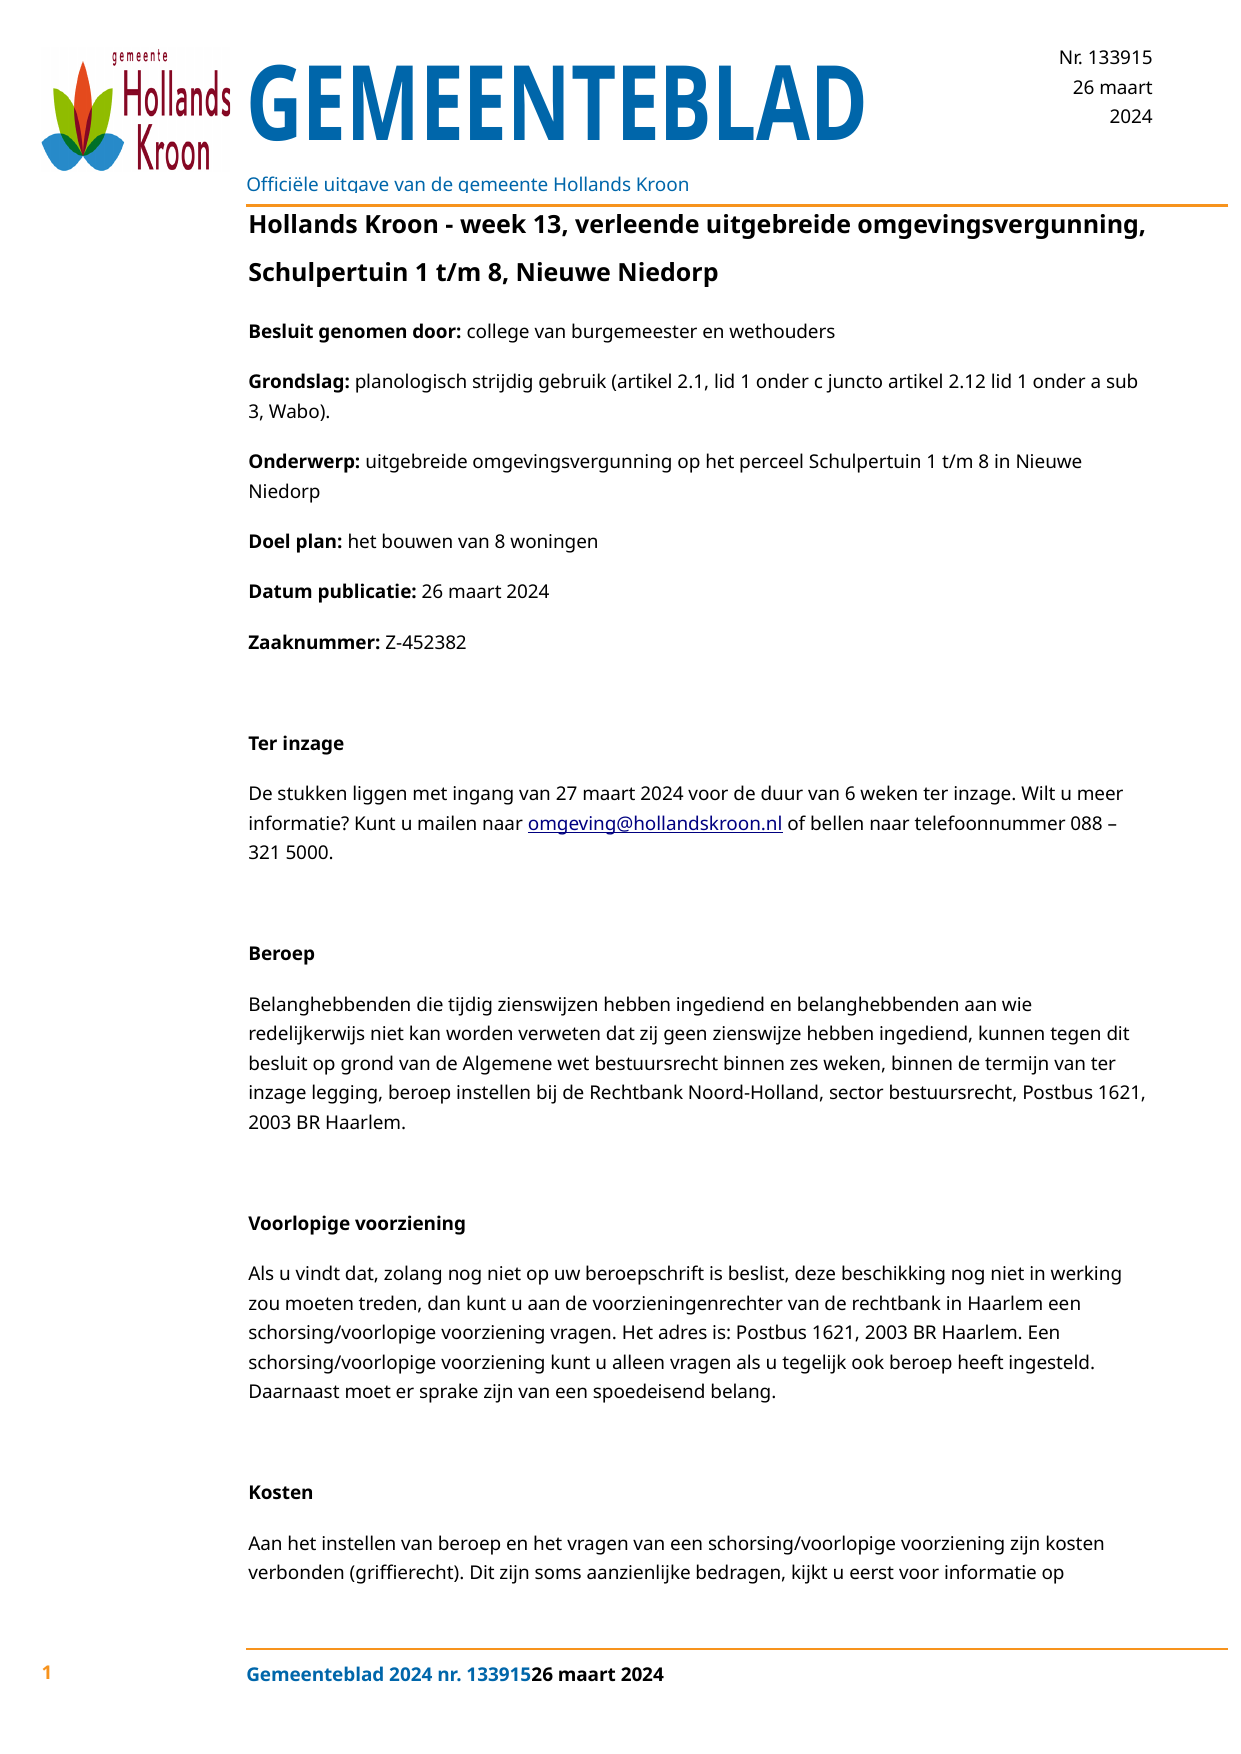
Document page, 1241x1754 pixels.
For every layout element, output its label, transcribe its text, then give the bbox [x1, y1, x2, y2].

text Doel plan: het bouwen van 8 woningen [248, 528, 1152, 554]
text Kosten [248, 1479, 1152, 1505]
text De stukken liggen met ingang van 27 maart 2024 voor de duur van 6 weken ter inzage. Wilt u meer informatie? Kunt u mailen naar omgeving@hollandskroon.nl of bellen naar telefoonnummer 088 – 321 5000. [248, 780, 1152, 865]
text Aan het instellen van beroep en het vragen van een schorsing/voorlopige voorziening zijn kosten verbonden (griffierecht). Dit zijn soms aanzienlijke bedragen, kijkt u eerst voor informatie op [248, 1530, 1152, 1585]
text Als u vindt dat, zolang nog niet op uw beroepschrift is beslist, deze beschikking nog niet in werking zou moeten treden, dan kunt u aan de voorzieningenrechter van de rechtbank in Haarlem een schorsing/voorlopige voorziening vragen. Het adres is: Postbus 1621, 2003 BR Haarlem. Een schorsing/voorlopige voorziening kunt u alleen vragen als u tegelijk ook beroep heeft ingesteld. Daarnaast moet er sprake zijn van een spoedeisend belang. [248, 1260, 1152, 1404]
text Besluit genomen door: college van burgemeester en wethouders [248, 318, 1152, 344]
text Hollands Kroon - week 13, verleende uitgebreide omgevingsvergunning, Schulpertuin 1 t/m 8, Nieuwe Niedorp [248, 207, 1152, 288]
text Voorlopige voorziening [248, 1210, 1152, 1236]
text Zaaknummer: Z-452382 [248, 629, 1152, 655]
text Grondslag: planologisch strijdig gebruik (artikel 2.1, lid 1 onder c juncto artikel 2.12 lid 1 onder a sub 3, Wabo). [248, 368, 1152, 424]
text Beroep [248, 940, 1152, 966]
text Belanghebbenden die tijdig zienswijzen hebben ingediend en belanghebbenden aan wie redelijkerwijs niet kan worden verweten dat zij geen zienswijze hebben ingediend, kunnen tegen dit besluit op grond van de Algemene wet bestuursrecht binnen zes weken, binnen de termijn van ter inzage legging, beroep instellen bij de Rechtbank Noord-Holland, sector bestuursrecht, Postbus 1621, 2003 BR Haarlem. [248, 991, 1152, 1135]
picture [41, 47, 231, 172]
text Ter inzage [248, 730, 1152, 756]
text Datum publicatie: 26 maart 2024 [248, 579, 1152, 604]
text Onderwerp: uitgebreide omgevingsvergunning op het perceel Schulpertuin 1 t/m 8 in Nieuwe Niedorp [248, 448, 1152, 504]
